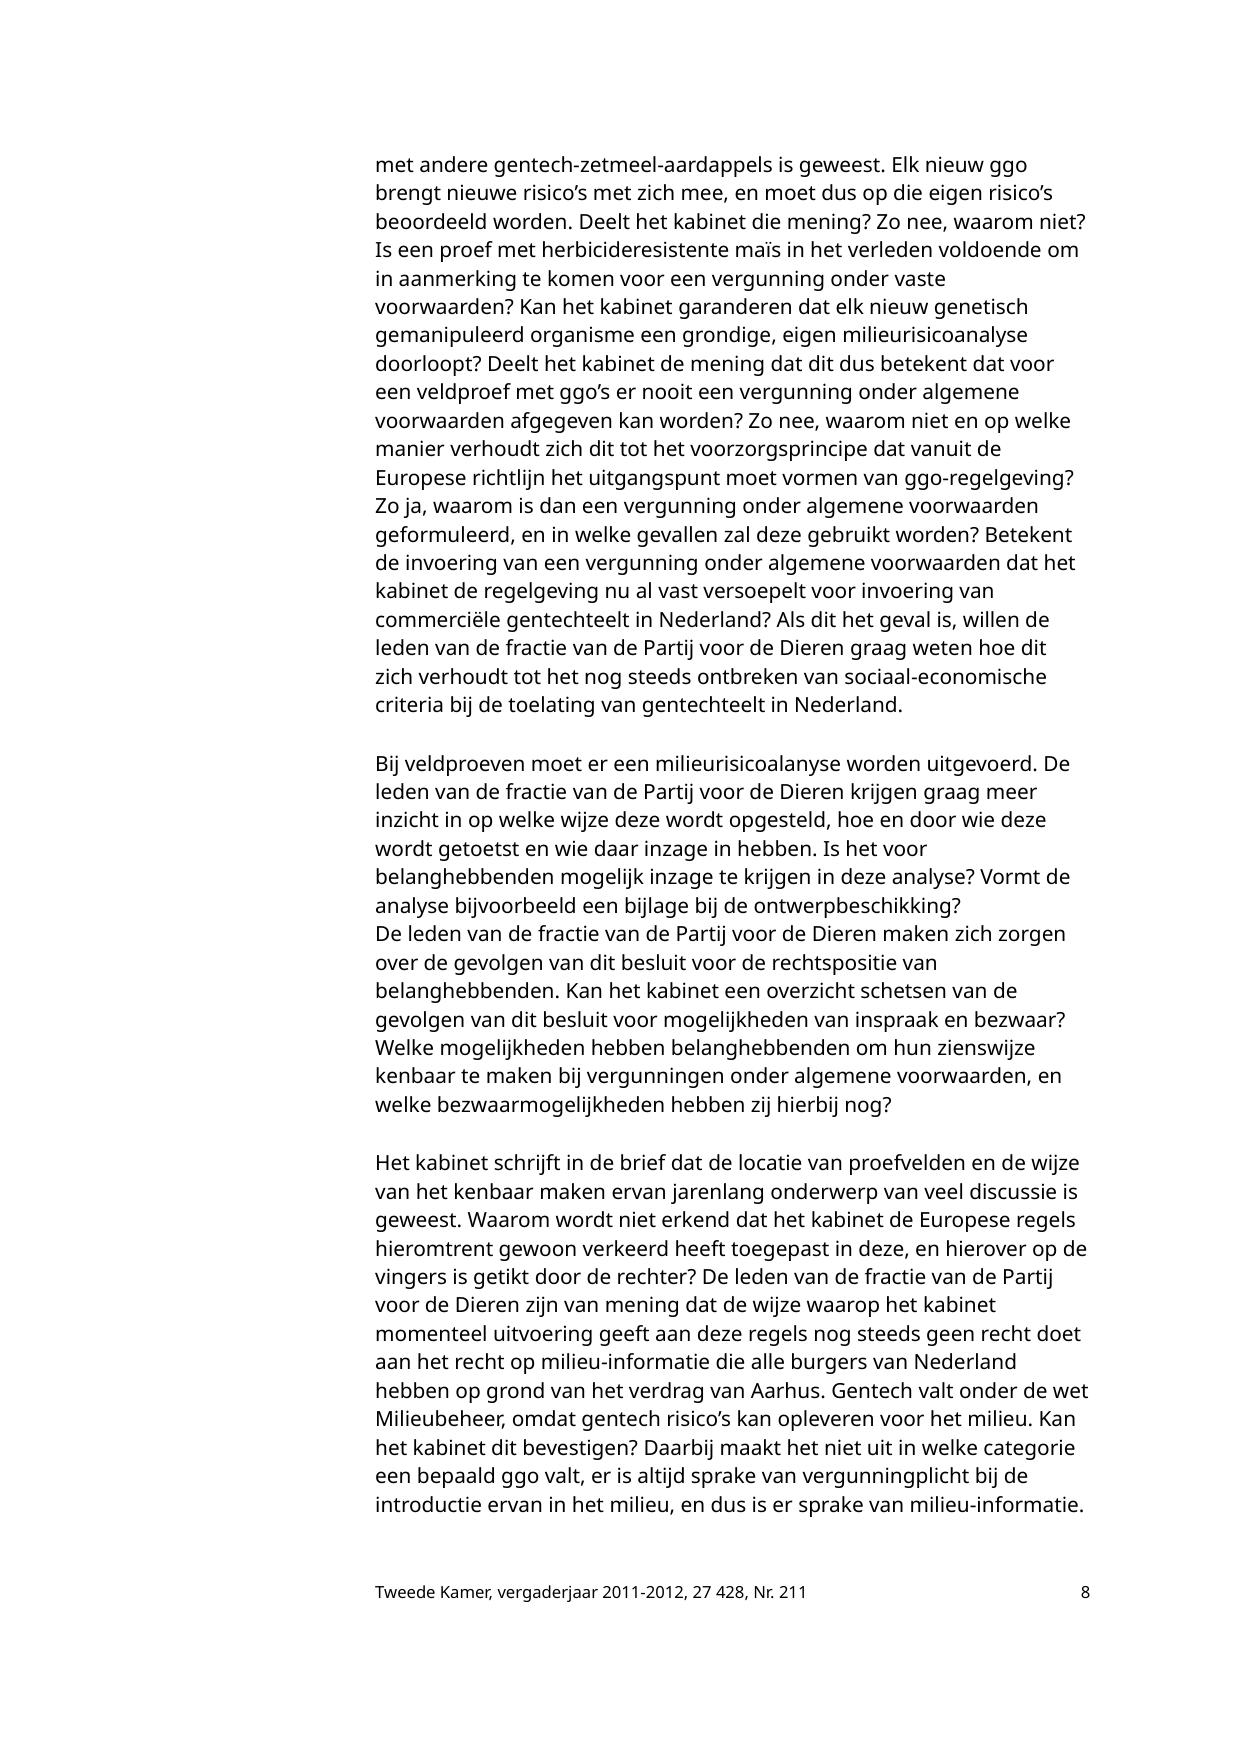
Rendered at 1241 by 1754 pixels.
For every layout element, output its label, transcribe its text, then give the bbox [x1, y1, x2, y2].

text Bij veldproeven moet er een milieurisicoalanyse worden uitgevoerd. De leden van de fractie van de Partij voor de Dieren krijgen graag meer inzicht in op welke wijze deze wordt opgesteld, hoe en door wie deze wordt getoetst en wie daar inzage in hebben. Is het voor belanghebbenden mogelijk inzage te krijgen in deze analyse? Vormt de analyse bijvoorbeeld een bijlage bij de ontwerpbeschikking? [375, 749, 1090, 919]
text Het kabinet schrijft in de brief dat de locatie van proefvelden en de wijze van het kenbaar maken ervan jarenlang onderwerp van veel discussie is geweest. Waarom wordt niet erkend dat het kabinet de Europese regels hieromtrent gewoon verkeerd heeft toegepast in deze, en hierover op de vingers is getikt door de rechter? De leden van de fractie van de Partij voor de Dieren zijn van mening dat de wijze waarop het kabinet momenteel uitvoering geeft aan deze regels nog steeds geen recht doet aan het recht op milieu-informatie die alle burgers van Nederland hebben op grond van het verdrag van Aarhus. Gentech valt onder de wet Milieubeheer, omdat gentech risico’s kan opleveren voor het milieu. Kan het kabinet dit bevestigen? Daarbij maakt het niet uit in welke categorie een bepaald ggo valt, er is altijd sprake van vergunningplicht bij de introductie ervan in het milieu, en dus is er sprake van milieu-informatie. [375, 1148, 1090, 1518]
text met andere gentech-zetmeel-aardappels is geweest. Elk nieuw ggo brengt nieuwe risico’s met zich mee, en moet dus op die eigen risico’s beoordeeld worden. Deelt het kabinet die mening? Zo nee, waarom niet? Is een proef met herbicideresistente maïs in het verleden voldoende om in aanmerking te komen voor een vergunning onder vaste voorwaarden? Kan het kabinet garanderen dat elk nieuw genetisch gemanipuleerd organisme een grondige, eigen milieurisicoanalyse doorloopt? Deelt het kabinet de mening dat dit dus betekent dat voor een veldproef met ggo’s er nooit een vergunning onder algemene voorwaarden afgegeven kan worden? Zo nee, waarom niet en op welke manier verhoudt zich dit tot het voorzorgsprincipe dat vanuit de Europese richtlijn het uitgangspunt moet vormen van ggo-regelgeving? Zo ja, waarom is dan een vergunning onder algemene voorwaarden geformuleerd, en in welke gevallen zal deze gebruikt worden? Betekent de invoering van een vergunning onder algemene voorwaarden dat het kabinet de regelgeving nu al vast versoepelt voor invoering van commerciële gentechteelt in Nederland? Als dit het geval is, willen de leden van de fractie van de Partij voor de Dieren graag weten hoe dit zich verhoudt tot het nog steeds ontbreken van sociaal-economische criteria bij de toelating van gentechteelt in Nederland. [375, 150, 1090, 719]
text De leden van de fractie van de Partij voor de Dieren maken zich zorgen over de gevolgen van dit besluit voor de rechtspositie van belanghebbenden. Kan het kabinet een overzicht schetsen van de gevolgen van dit besluit voor mogelijkheden van inspraak en bezwaar? Welke mogelijkheden hebben belanghebbenden om hun zienswijze kenbaar te maken bij vergunningen onder algemene voorwaarden, en welke bezwaarmogelijkheden hebben zij hierbij nog? [375, 919, 1090, 1118]
